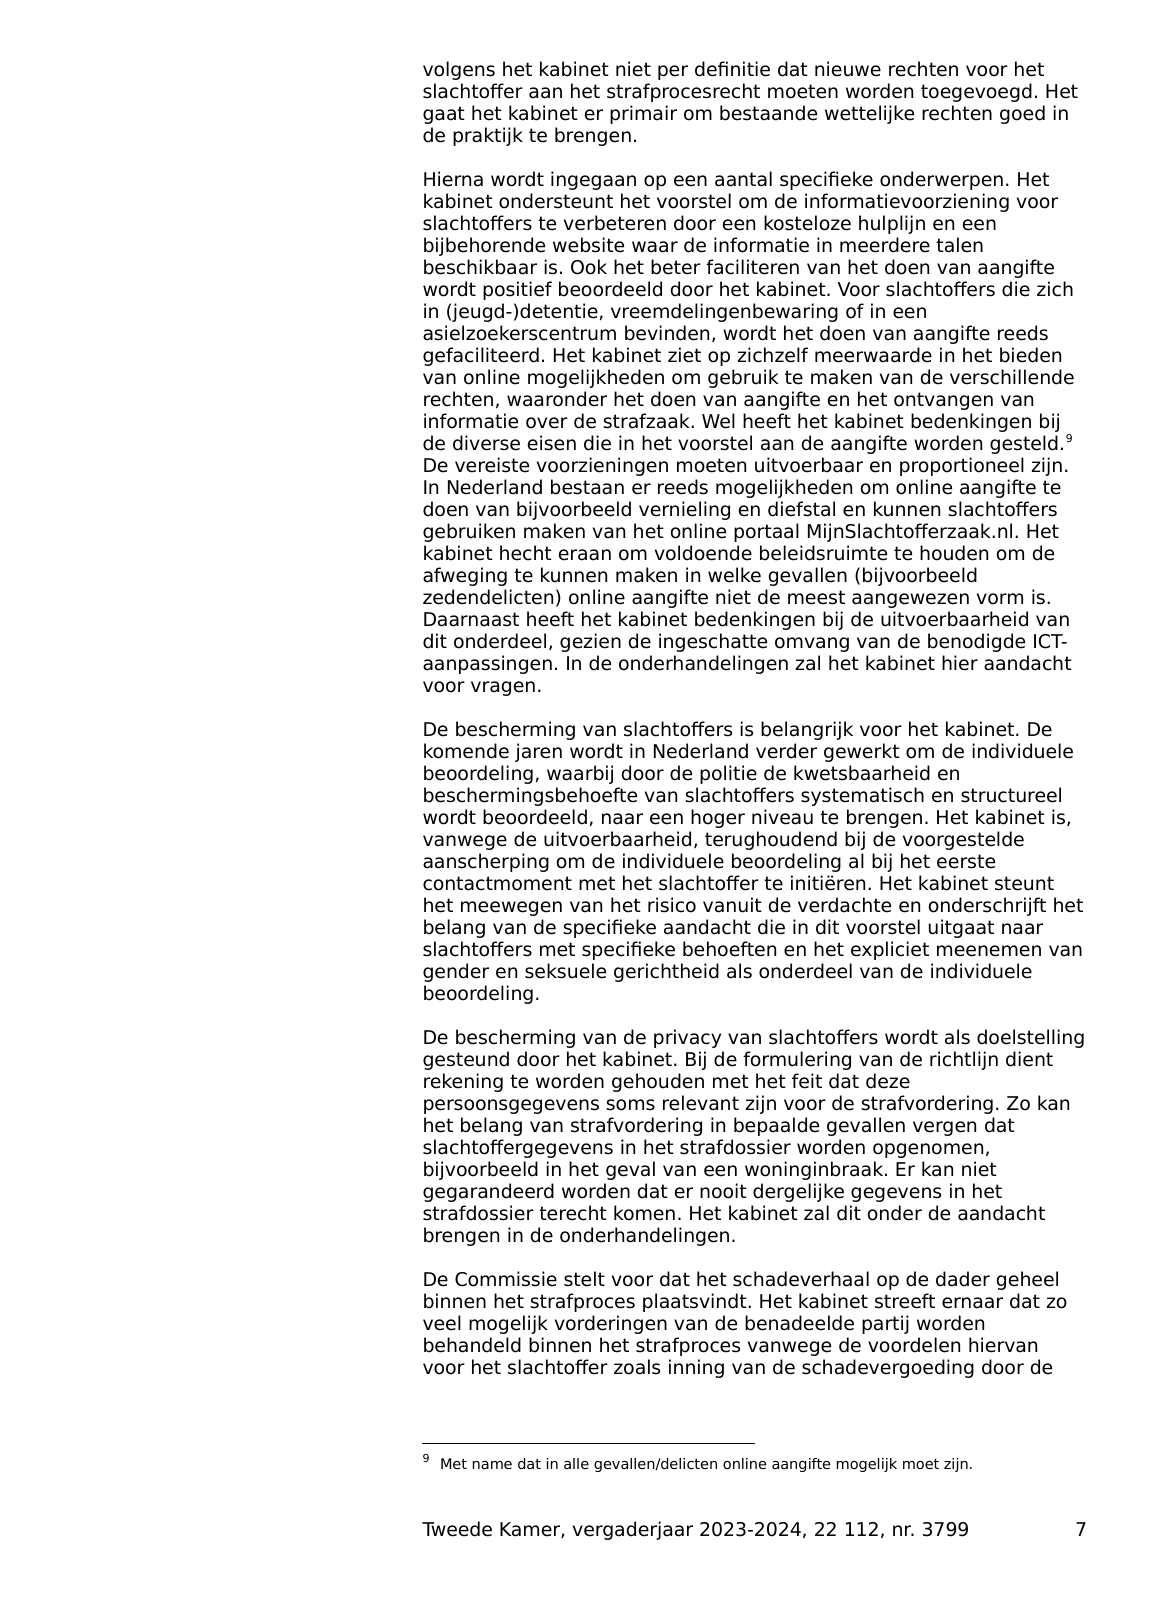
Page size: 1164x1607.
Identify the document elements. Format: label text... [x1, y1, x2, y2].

text Met name dat in alle gevallen/delicten online aangifte mogelijk moet zijn. [422, 1452, 1087, 1474]
text De bescherming van slachtoffers is belangrijk voor het kabinet. De komende jaren wordt in Nederland verder gewerkt om de individuele beoordeling, waarbij door de politie de kwetsbaarheid en beschermingsbehoefte van slachtoffers systematisch en structureel wordt beoordeeld, naar een hoger niveau te brengen. Het kabinet is, vanwege de uitvoerbaarheid, terughoudend bij de voorgestelde aanscherping om de individuele beoordeling al bij het eerste contactmoment met het slachtoffer te initiëren. Het kabinet steunt het meewegen van het risico vanuit de verdachte en onderschrijft het belang van de specifieke aandacht die in dit voorstel uitgaat naar slachtoffers met specifieke behoeften en het expliciet meenemen van gender en seksuele gerichtheid als onderdeel van de individuele beoordeling. [422, 719, 1087, 1004]
text De Commissie stelt voor dat het schadeverhaal op de dader geheel binnen het strafproces plaatsvindt. Het kabinet streeft ernaar dat zo veel mogelijk vorderingen van de benadeelde partij worden behandeld binnen het strafproces vanwege de voordelen hiervan voor het slachtoffer zoals inning van de schadevergoeding door de [422, 1269, 1087, 1379]
text volgens het kabinet niet per definitie dat nieuwe rechten voor het slachtoffer aan het strafprocesrecht moeten worden toegevoegd. Het gaat het kabinet er primair om bestaande wettelijke rechten goed in de praktijk te brengen. [422, 59, 1087, 147]
text Hierna wordt ingegaan op een aantal specifieke onderwerpen. Het kabinet ondersteunt het voorstel om de informatievoorziening voor slachtoffers te verbeteren door een kosteloze hulplijn en een bijbehorende website waar de informatie in meerdere talen beschikbaar is. Ook het beter faciliteren van het doen van aangifte wordt positief beoordeeld door het kabinet. Voor slachtoffers die zich in (jeugd-)detentie, vreemdelingenbewaring of in een asielzoekerscentrum bevinden, wordt het doen van aangifte reeds gefaciliteerd. Het kabinet ziet op zichzelf meerwaarde in het bieden van online mogelijkheden om gebruik te maken van de verschillende rechten, waaronder het doen van aangifte en het ontvangen van informatie over de strafzaak. Wel heeft het kabinet bedenkingen bij de diverse eisen die in het voorstel aan de aangifte worden gesteld. De vereiste voorzieningen moeten uitvoerbaar en proportioneel zijn. In Nederland bestaan er reeds mogelijkheden om online aangifte te doen van bijvoorbeeld vernieling en diefstal en kunnen slachtoffers gebruiken maken van het online portaal MijnSlachtofferzaak.nl. Het kabinet hecht eraan om voldoende beleidsruimte te houden om de afweging te kunnen maken in welke gevallen (bijvoorbeeld zedendelicten) online aangifte niet de meest aangewezen vorm is. Daarnaast heeft het kabinet bedenkingen bij de uitvoerbaarheid van dit onderdeel, gezien de ingeschatte omvang van de benodigde ICT-aanpassingen. In de onderhandelingen zal het kabinet hier aandacht voor vragen. [422, 169, 1087, 697]
text De bescherming van de privacy van slachtoffers wordt als doelstelling gesteund door het kabinet. Bij de formulering van de richtlijn dient rekening te worden gehouden met het feit dat deze persoonsgegevens soms relevant zijn voor de strafvordering. Zo kan het belang van strafvordering in bepaalde gevallen vergen dat slachtoffergegevens in het strafdossier worden opgenomen, bijvoorbeeld in het geval van een woninginbraak. Er kan niet gegarandeerd worden dat er nooit dergelijke gegevens in het strafdossier terecht komen. Het kabinet zal dit onder de aandacht brengen in de onderhandelingen. [422, 1027, 1087, 1247]
